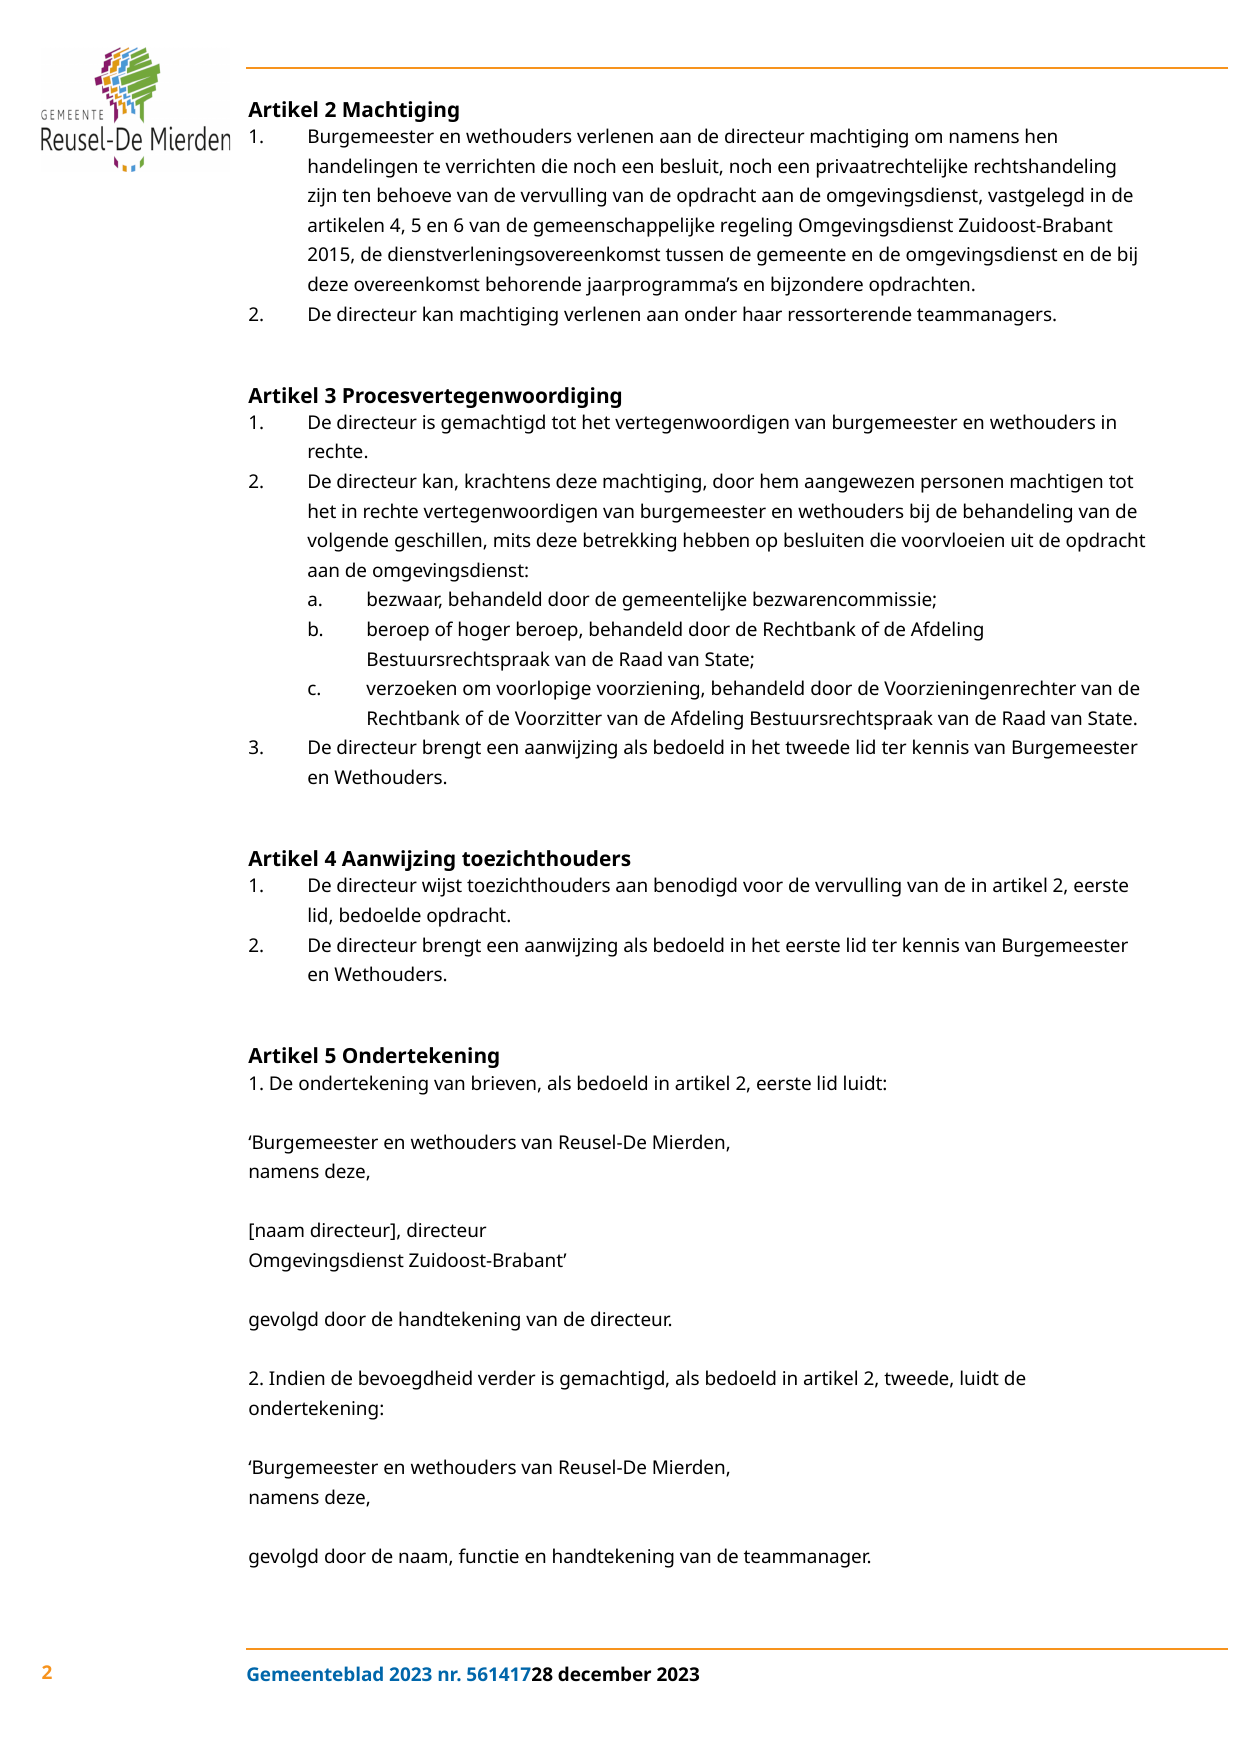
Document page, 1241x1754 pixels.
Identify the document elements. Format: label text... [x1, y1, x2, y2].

text 1. De ondertekening van brieven, als bedoeld in artikel 2, eerste lid luidt: [248, 1070, 1152, 1096]
text namens deze, [248, 1484, 1152, 1510]
text Omgevingsdienst Zuidoost-Brabant’ [248, 1247, 1152, 1273]
list De directeur brengt een aanwijzing als bedoeld in het eerste lid ter kennis van Burgemeester en Wethouders. [248, 932, 1152, 987]
list De directeur kan machtiging verlenen aan onder haar ressorterende teammanagers. [248, 301, 1152, 326]
text Artikel 4 Aanwijzing toezichthouders [248, 844, 1152, 873]
text namens deze, [248, 1158, 1152, 1184]
text 2. Indien de bevoegdheid verder is gemachtigd, als bedoeld in artikel 2, tweede, luidt de ondertekening: [248, 1366, 1152, 1421]
text ‘Burgemeester en wethouders van Reusel-De Mierden, [248, 1129, 1152, 1155]
text Artikel 2 Machtiging [248, 95, 1152, 123]
text Artikel 3 Procesvertegenwoordiging [248, 381, 1152, 409]
list beroep of hoger beroep, behandeld door de Rechtbank of de Afdeling Bestuursrechtspraak van de Raad van State; [307, 616, 1152, 672]
list De directeur is gemachtigd tot het vertegenwoordigen van burgemeester en wethouders in rechte. [248, 409, 1152, 464]
list bezwaar, behandeld door de gemeentelijke bezwarencommissie; [307, 587, 1152, 612]
list verzoeken om voorlopige voorziening, behandeld door de Voorzieningenrechter van de Rechtbank of de Voorzitter van de Afdeling Bestuursrechtspraak van de Raad van State. [307, 675, 1152, 731]
list De directeur kan, krachtens deze machtiging, door hem aangewezen personen machtigen tot het in rechte vertegenwoordigen van burgemeester en wethouders bij de behandeling van de volgende geschillen, mits deze betrekking hebben op besluiten die voorvloeien uit de opdracht aan de omgevingsdienst: [248, 468, 1152, 583]
list De directeur wijst toezichthouders aan benodigd voor de vervulling van de in artikel 2, eerste lid, bedoelde opdracht. [248, 873, 1152, 928]
text [naam directeur], directeur [248, 1218, 1152, 1243]
text ‘Burgemeester en wethouders van Reusel-De Mierden, [248, 1454, 1152, 1480]
picture [41, 47, 231, 172]
list Burgemeester en wethouders verlenen aan de directeur machtiging om namens hen handelingen te verrichten die noch een besluit, noch een privaatrechtelijke rechtshandeling zijn ten behoeve van de vervulling van de opdracht aan de omgevingsdienst, vastgelegd in de artikelen 4, 5 en 6 van de gemeenschappelijke regeling Omgevingsdienst Zuidoost-Brabant 2015, de dienstverleningsovereenkomst tussen de gemeente en de omgevingsdienst en de bij deze overeenkomst behorende jaarprogramma’s en bijzondere opdrachten. [248, 123, 1152, 297]
text gevolgd door de naam, functie en handtekening van de teammanager. [248, 1543, 1152, 1569]
text Artikel 5 Ondertekening [248, 1041, 1152, 1070]
text gevolgd door de handtekening van de directeur. [248, 1306, 1152, 1332]
list De directeur brengt een aanwijzing als bedoeld in het tweede lid ter kennis van Burgemeester en Wethouders. [248, 734, 1152, 790]
